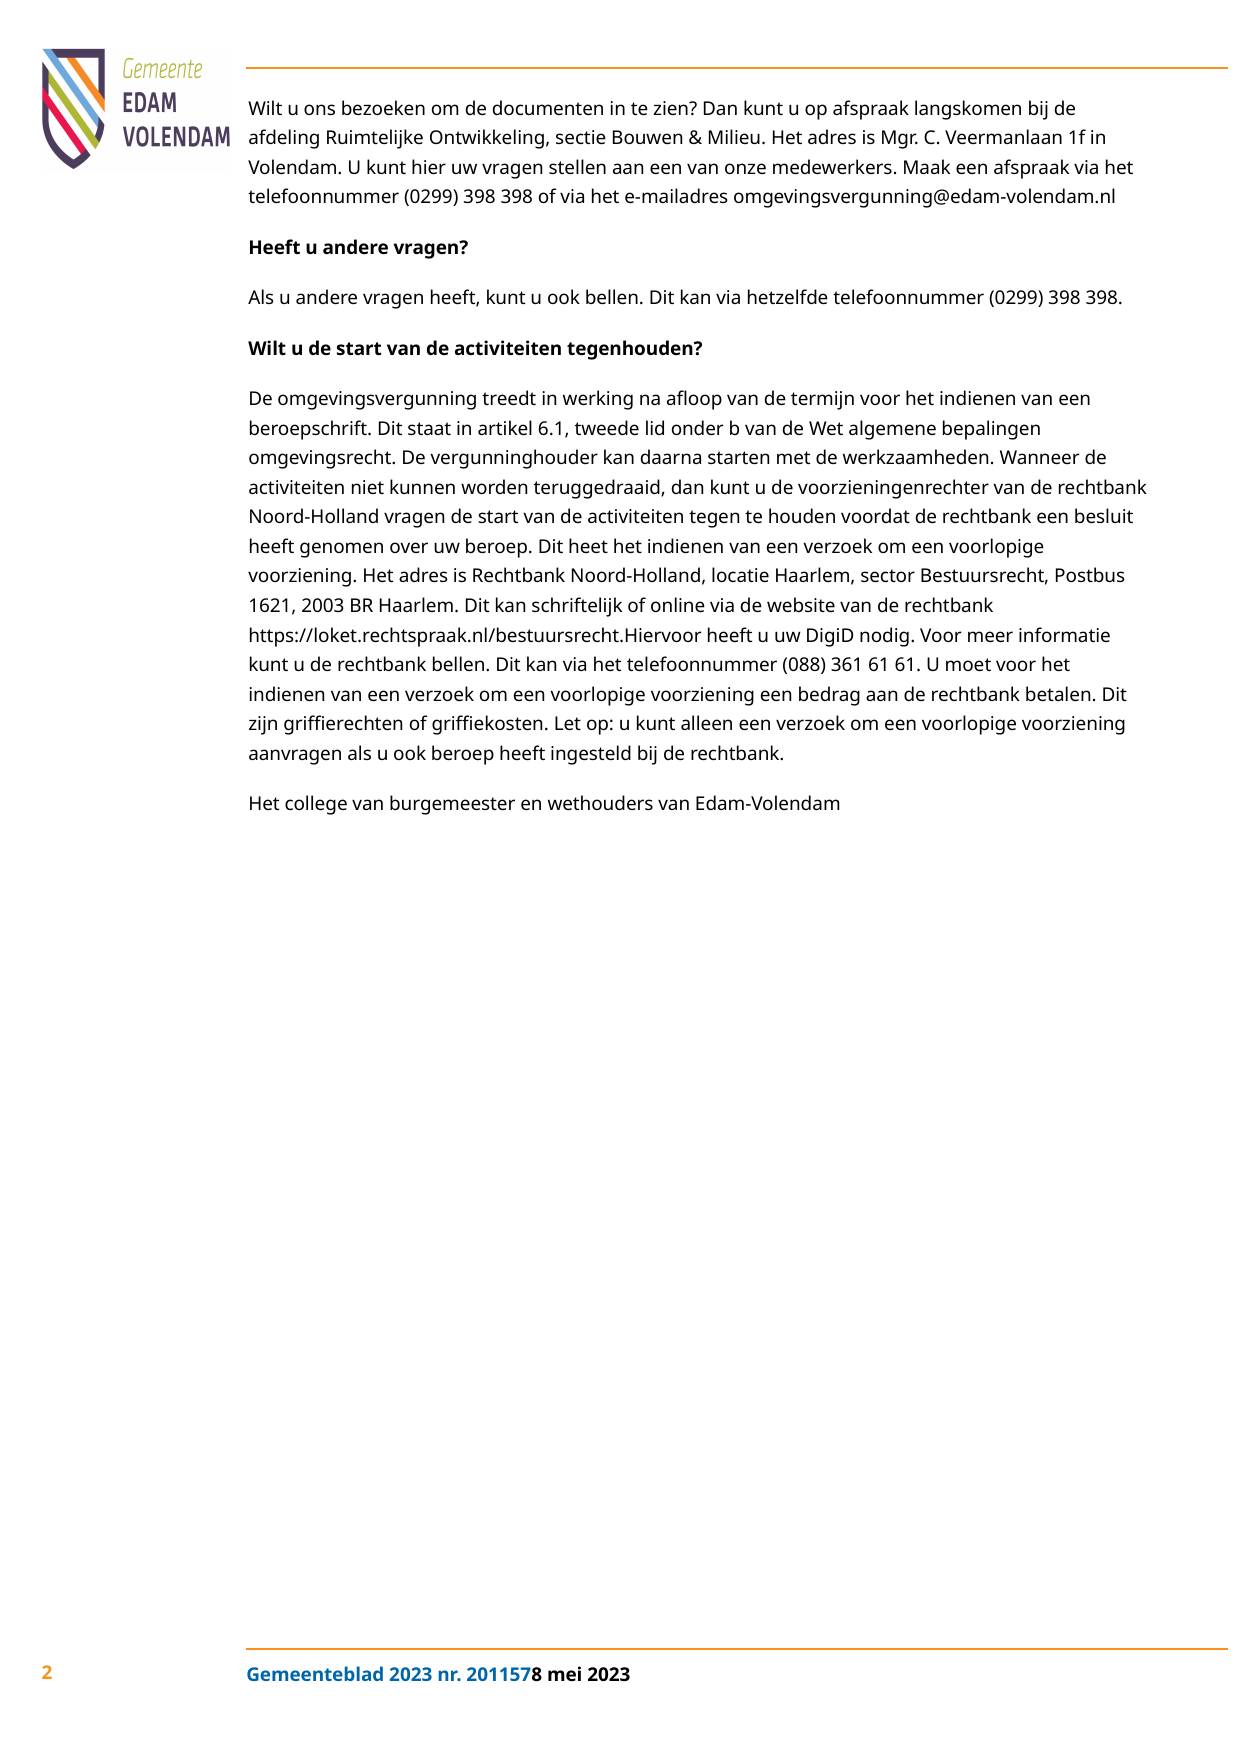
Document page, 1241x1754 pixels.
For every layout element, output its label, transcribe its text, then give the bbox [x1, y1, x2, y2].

text Als u andere vragen heeft, kunt u ook bellen. Dit kan via hetzelfde telefoonnummer (0299) 398 398. [248, 284, 1152, 310]
text Het college van burgemeester en wethouders van Edam-Volendam [248, 791, 1152, 816]
text Heeft u andere vragen? [248, 234, 1152, 260]
text De omgevingsvergunning treedt in werking na afloop van de termijn voor het indienen van een beroepschrift. Dit staat in artikel 6.1, tweede lid onder b van de Wet algemene bepalingen omgevingsrecht. De vergunninghouder kan daarna starten met de werkzaamheden. Wanneer de activiteiten niet kunnen worden teruggedraaid, dan kunt u de voorzieningenrechter van de rechtbank Noord-Holland vragen de start van de activiteiten tegen te houden voordat de rechtbank een besluit heeft genomen over uw beroep. Dit heet het indienen van een verzoek om een voorlopige voorziening. Het adres is Rechtbank Noord-Holland, locatie Haarlem, sector Bestuursrecht, Postbus 1621, 2003 BR Haarlem. Dit kan schriftelijk of online via de website van de rechtbank https://loket.rechtspraak.nl/bestuursrecht.Hiervoor heeft u uw DigiD nodig. Voor meer informatie kunt u de rechtbank bellen. Dit kan via het telefoonnummer (088) 361 61 61. U moet voor het indienen van een verzoek om een voorlopige voorziening een bedrag aan de rechtbank betalen. Dit zijn griffierechten of griffiekosten. Let op: u kunt alleen een verzoek om een voorlopige voorziening aanvragen als u ook beroep heeft ingesteld bij de rechtbank. [248, 385, 1152, 766]
text Wilt u ons bezoeken om de documenten in te zien? Dan kunt u op afspraak langskomen bij de afdeling Ruimtelijke Ontwikkeling, sectie Bouwen & Milieu. Het adres is Mgr. C. Veermanlaan 1f in Volendam. U kunt hier uw vragen stellen aan een van onze medewerkers. Maak een afspraak via het telefoonnummer (0299) 398 398 of via het e-mailadres omgevingsvergunning@edam-volendam.nl [248, 95, 1152, 209]
picture [41, 47, 231, 172]
text Wilt u de start van de activiteiten tegenhouden? [248, 335, 1152, 361]
